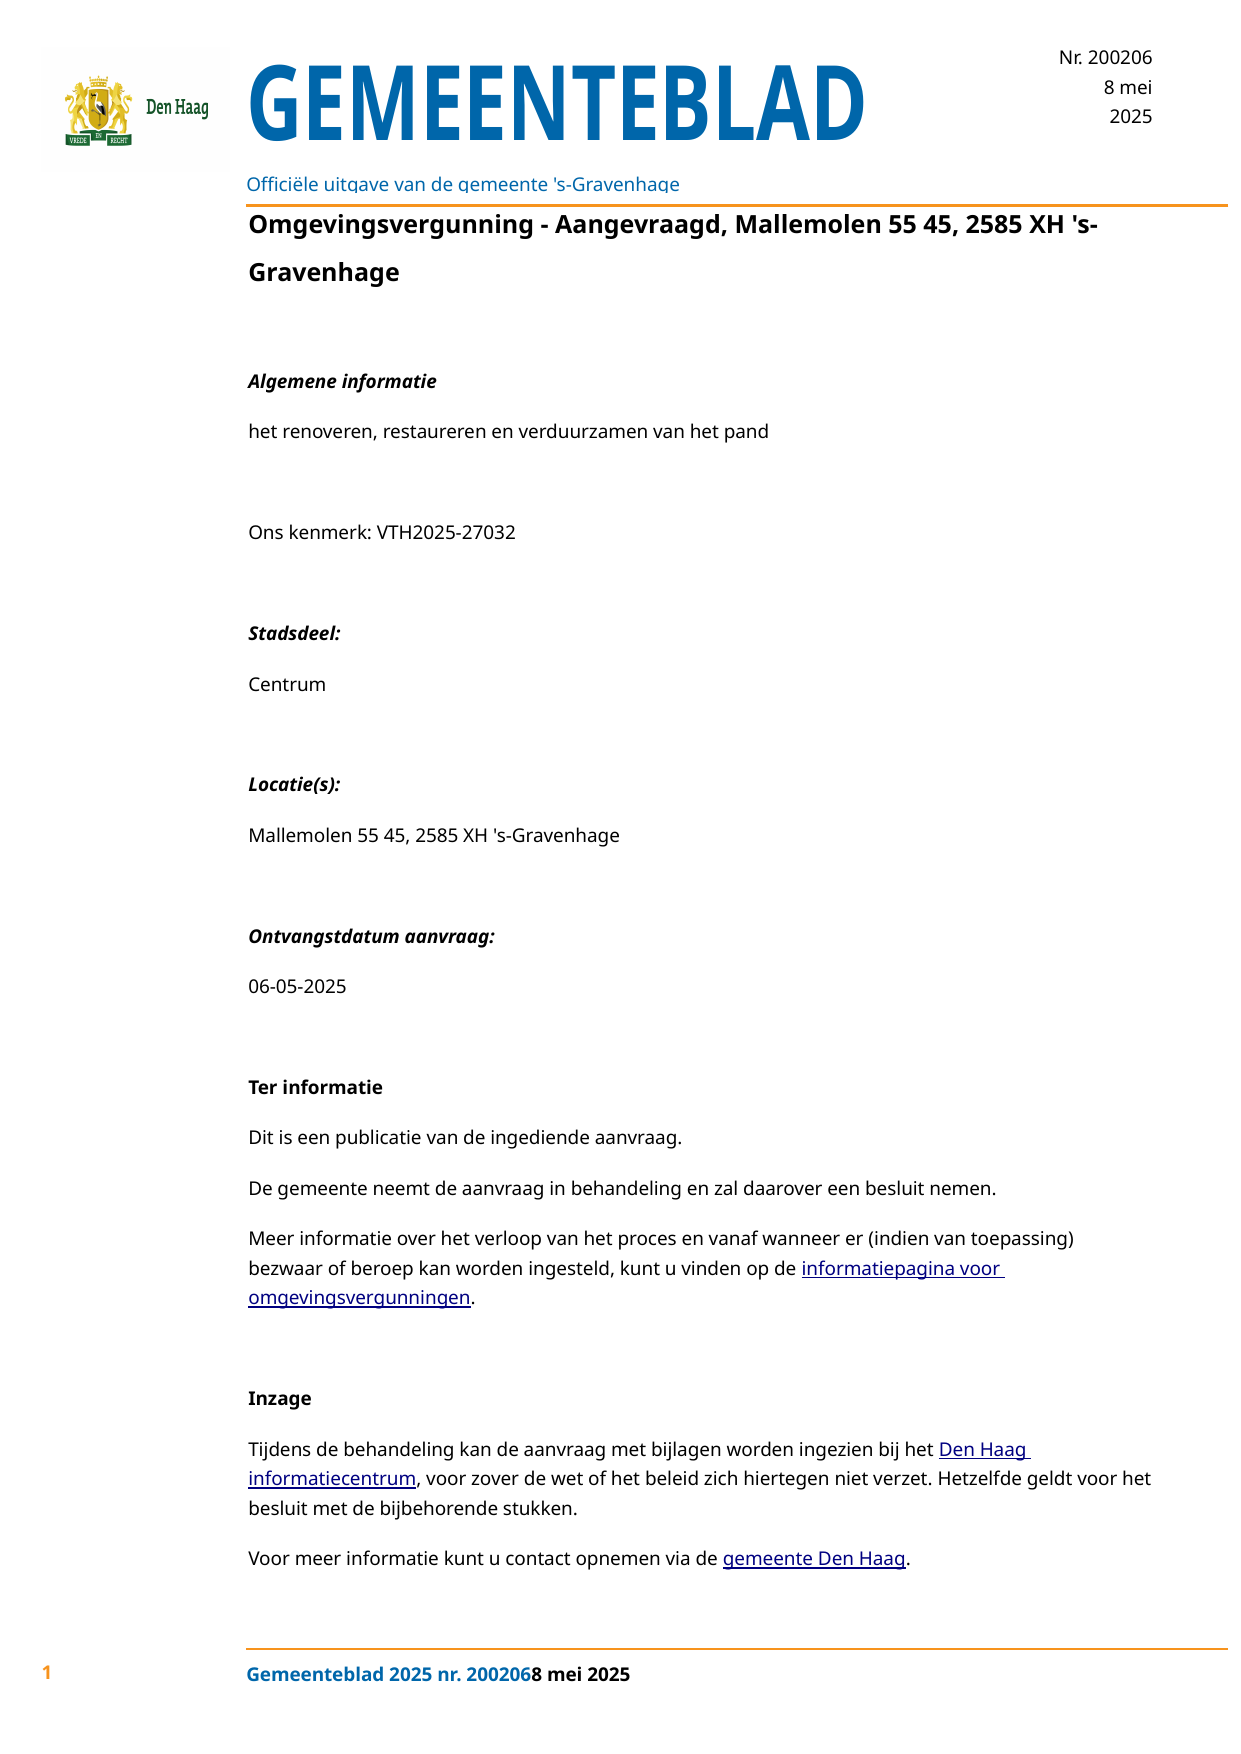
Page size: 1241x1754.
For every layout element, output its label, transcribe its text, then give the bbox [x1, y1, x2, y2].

text Stadsdeel: [248, 620, 1152, 646]
text Mallemolen 55 45, 2585 XH 's-Gravenhage [248, 822, 1152, 848]
text het renoveren, restaureren en verduurzamen van het pand [248, 419, 1152, 444]
text Voor meer informatie kunt u contact opnemen via de gemeente Den Haag. [248, 1545, 1152, 1571]
text Omgevingsvergunning - Aangevraagd, Mallemolen 55 45, 2585 XH 's-Gravenhage [248, 207, 1152, 288]
text Ons kenmerk: VTH2025-27032 [248, 519, 1152, 545]
picture [41, 47, 231, 172]
text 06-05-2025 [248, 973, 1152, 999]
text Meer informatie over het verloop van het proces en vanaf wanneer er (indien van toepassing) bezwaar of beroep kan worden ingesteld, kunt u vinden op de informatiepagina voor omgevingsvergunningen. [248, 1225, 1152, 1310]
text Dit is een publicatie van de ingediende aanvraag. [248, 1124, 1152, 1150]
text Algemene informatie [248, 368, 1152, 394]
text Tijdens de behandeling kan de aanvraag met bijlagen worden ingezien bij het Den Haag informatiecentrum, voor zover de wet of het beleid zich hiertegen niet verzet. Hetzelfde geldt voor het besluit met de bijbehorende stukken. [248, 1436, 1152, 1521]
text Locatie(s): [248, 772, 1152, 797]
text Centrum [248, 671, 1152, 697]
text Ontvangstdatum aanvraag: [248, 923, 1152, 949]
text Ter informatie [248, 1074, 1152, 1100]
text Inzage [248, 1385, 1152, 1411]
text De gemeente neemt de aanvraag in behandeling en zal daarover een besluit nemen. [248, 1175, 1152, 1201]
